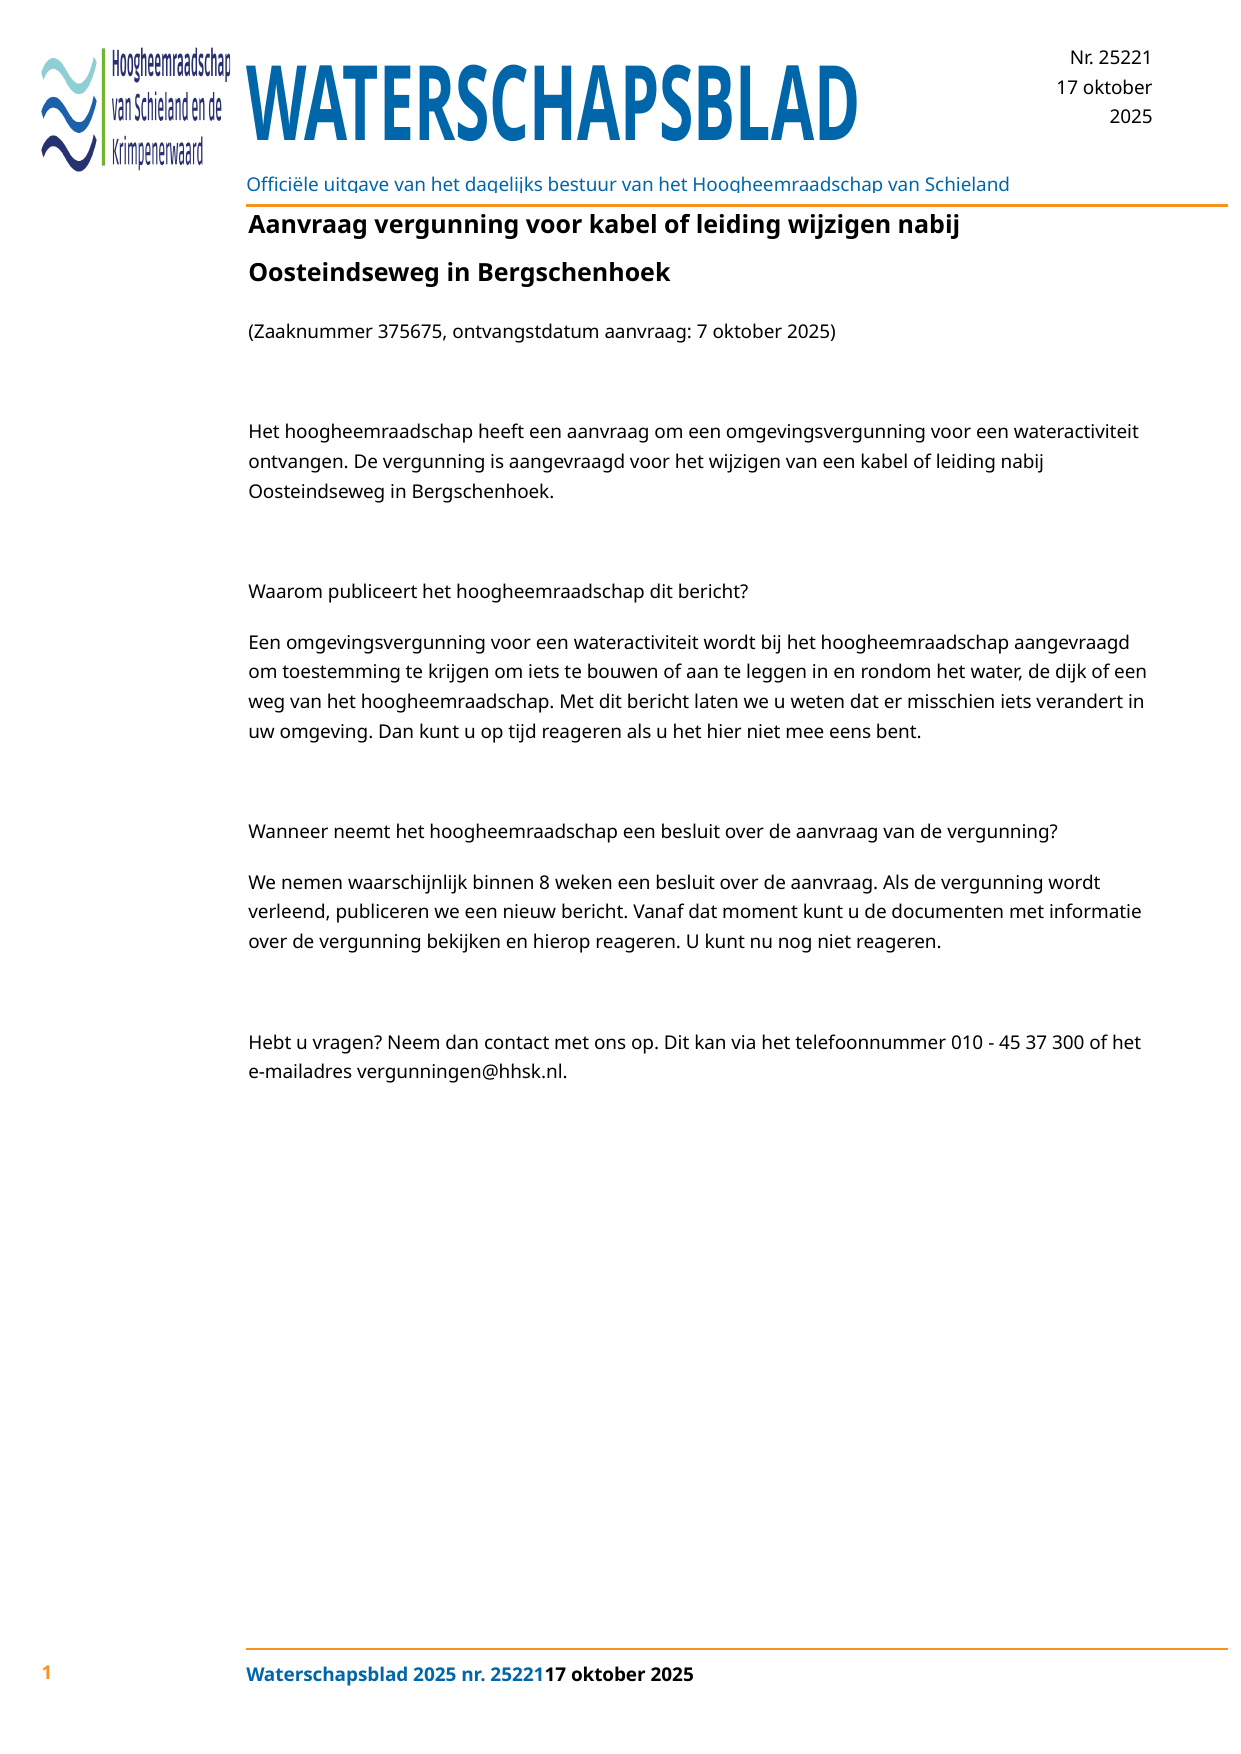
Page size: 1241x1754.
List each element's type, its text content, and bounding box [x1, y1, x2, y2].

text Aanvraag vergunning voor kabel of leiding wijzigen nabij Oosteindseweg in Bergschenhoek [248, 207, 1152, 288]
picture [41, 47, 231, 172]
text Het hoogheemraadschap heeft een aanvraag om een omgevingsvergunning voor een wateractiviteit ontvangen. De vergunning is aangevraagd voor het wijzigen van een kabel of leiding nabij Oosteindseweg in Bergschenhoek. [248, 419, 1152, 504]
text Een omgevingsvergunning voor een wateractiviteit wordt bij het hoogheemraadschap aangevraagd om toestemming te krijgen om iets te bouwen of aan te leggen in en rondom het water, de dijk of een weg van het hoogheemraadschap. Met dit bericht laten we u weten dat er misschien iets verandert in uw omgeving. Dan kunt u op tijd reageren als u het hier niet mee eens bent. [248, 629, 1152, 744]
text (Zaaknummer 375675, ontvangstdatum aanvraag: 7 oktober 2025) [248, 318, 1152, 344]
text Waarom publiceert het hoogheemraadschap dit bericht? [248, 579, 1152, 604]
text We nemen waarschijnlijk binnen 8 weken een besluit over de aanvraag. Als de vergunning wordt verleend, publiceren we een nieuw bericht. Vanaf dat moment kunt u de documenten met informatie over de vergunning bekijken en hierop reageren. U kunt nu nog niet reageren. [248, 869, 1152, 954]
text Wanneer neemt het hoogheemraadschap een besluit over de aanvraag van de vergunning? [248, 819, 1152, 844]
text Hebt u vragen? Neem dan contact met ons op. Dit kan via het telefoonnummer 010 - 45 37 300 of het e-mailadres vergunningen@hhsk.nl. [248, 1029, 1152, 1084]
